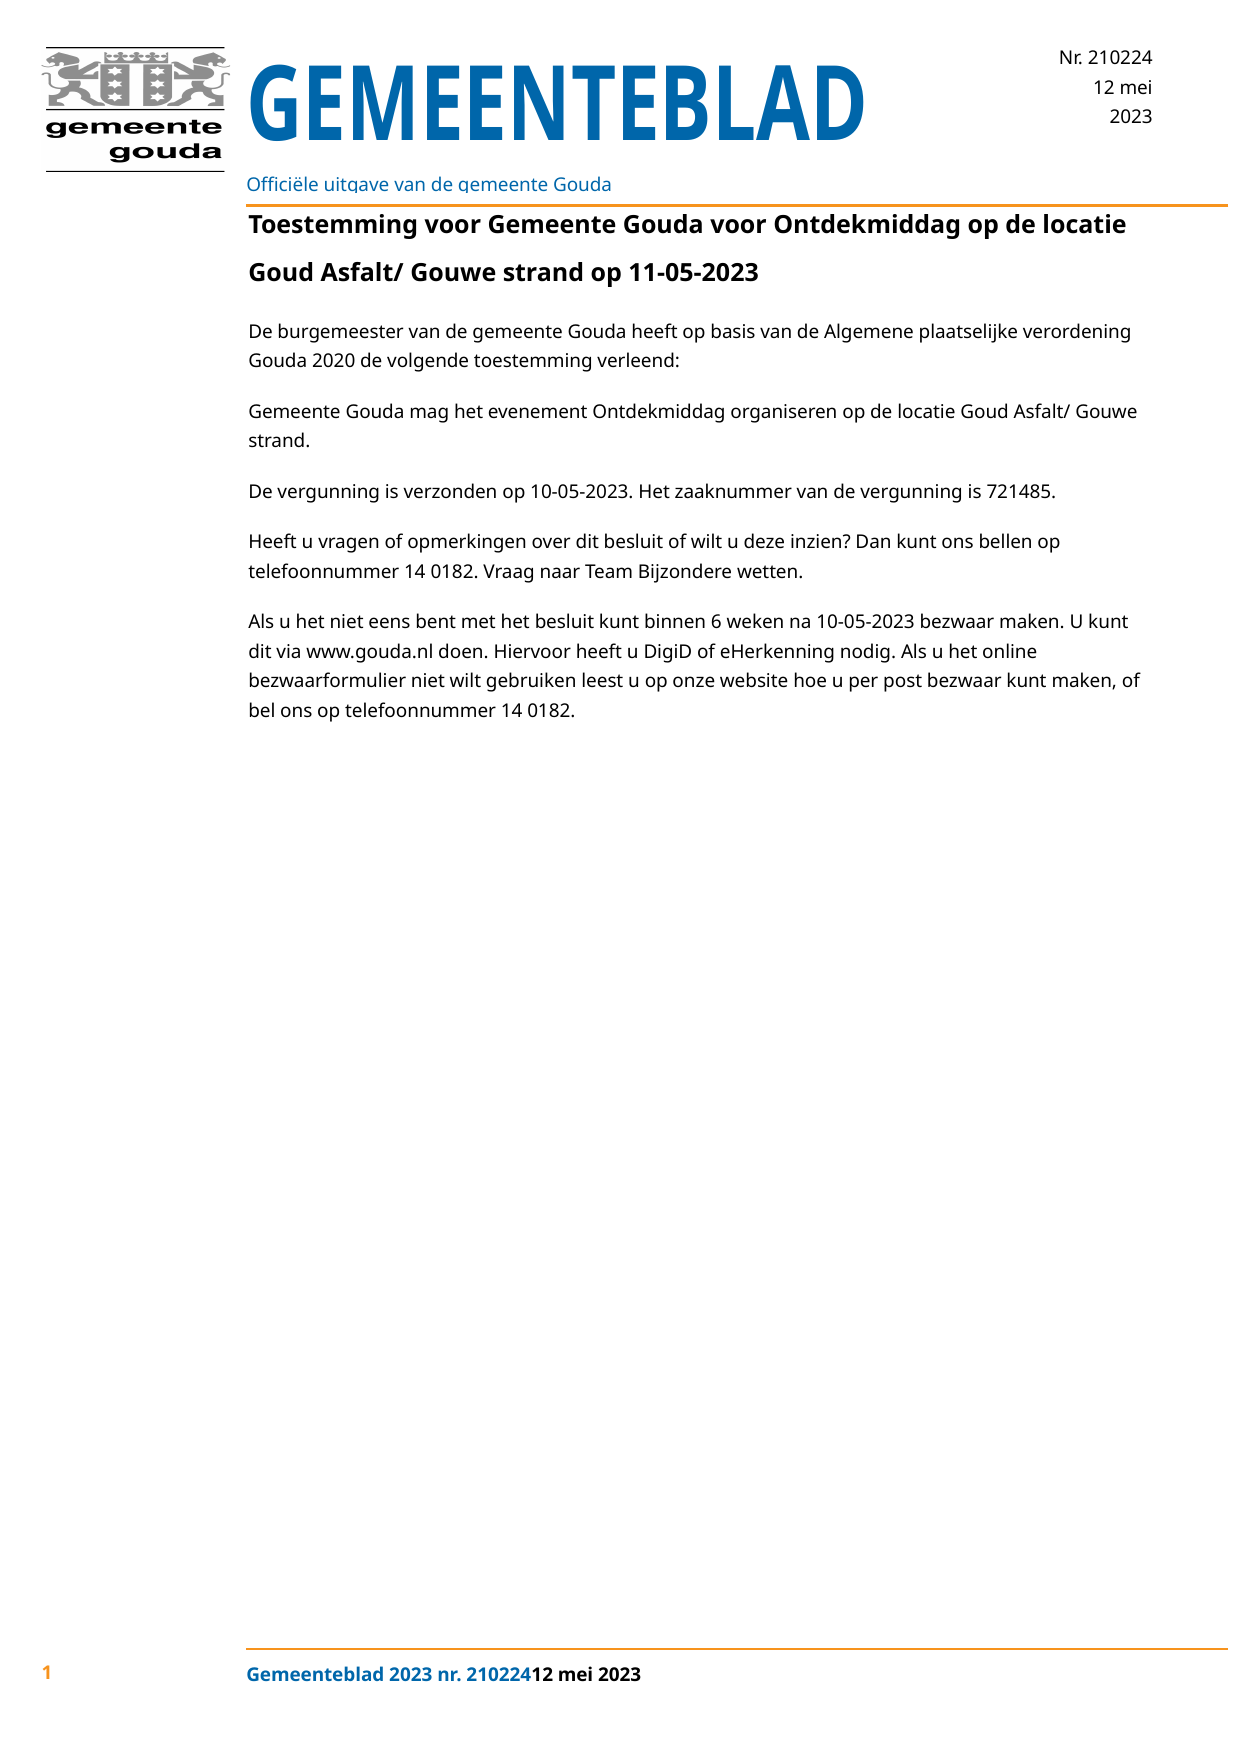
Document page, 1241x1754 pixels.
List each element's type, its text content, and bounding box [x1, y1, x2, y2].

text Gemeente Gouda mag het evenement Ontdekmiddag organiseren op de locatie Goud Asfalt/ Gouwe strand. [248, 398, 1152, 453]
text Toestemming voor Gemeente Gouda voor Ontdekmiddag op de locatie Goud Asfalt/ Gouwe strand op 11-05-2023 [248, 207, 1152, 288]
picture [41, 47, 231, 172]
text De vergunning is verzonden op 10-05-2023. Het zaaknummer van de vergunning is 721485. [248, 478, 1152, 504]
text De burgemeester van de gemeente Gouda heeft op basis van de Algemene plaatselijke verordening Gouda 2020 de volgende toestemming verleend: [248, 318, 1152, 373]
text Als u het niet eens bent met het besluit kunt binnen 6 weken na 10-05-2023 bezwaar maken. U kunt dit via www.gouda.nl doen. Hiervoor heeft u DigiD of eHerkenning nodig. Als u het online bezwaarformulier niet wilt gebruiken leest u op onze website hoe u per post bezwaar kunt maken, of bel ons op telefoonnummer 14 0182. [248, 608, 1152, 723]
text Heeft u vragen of opmerkingen over dit besluit of wilt u deze inzien? Dan kunt ons bellen op telefoonnummer 14 0182. Vraag naar Team Bijzondere wetten. [248, 528, 1152, 584]
